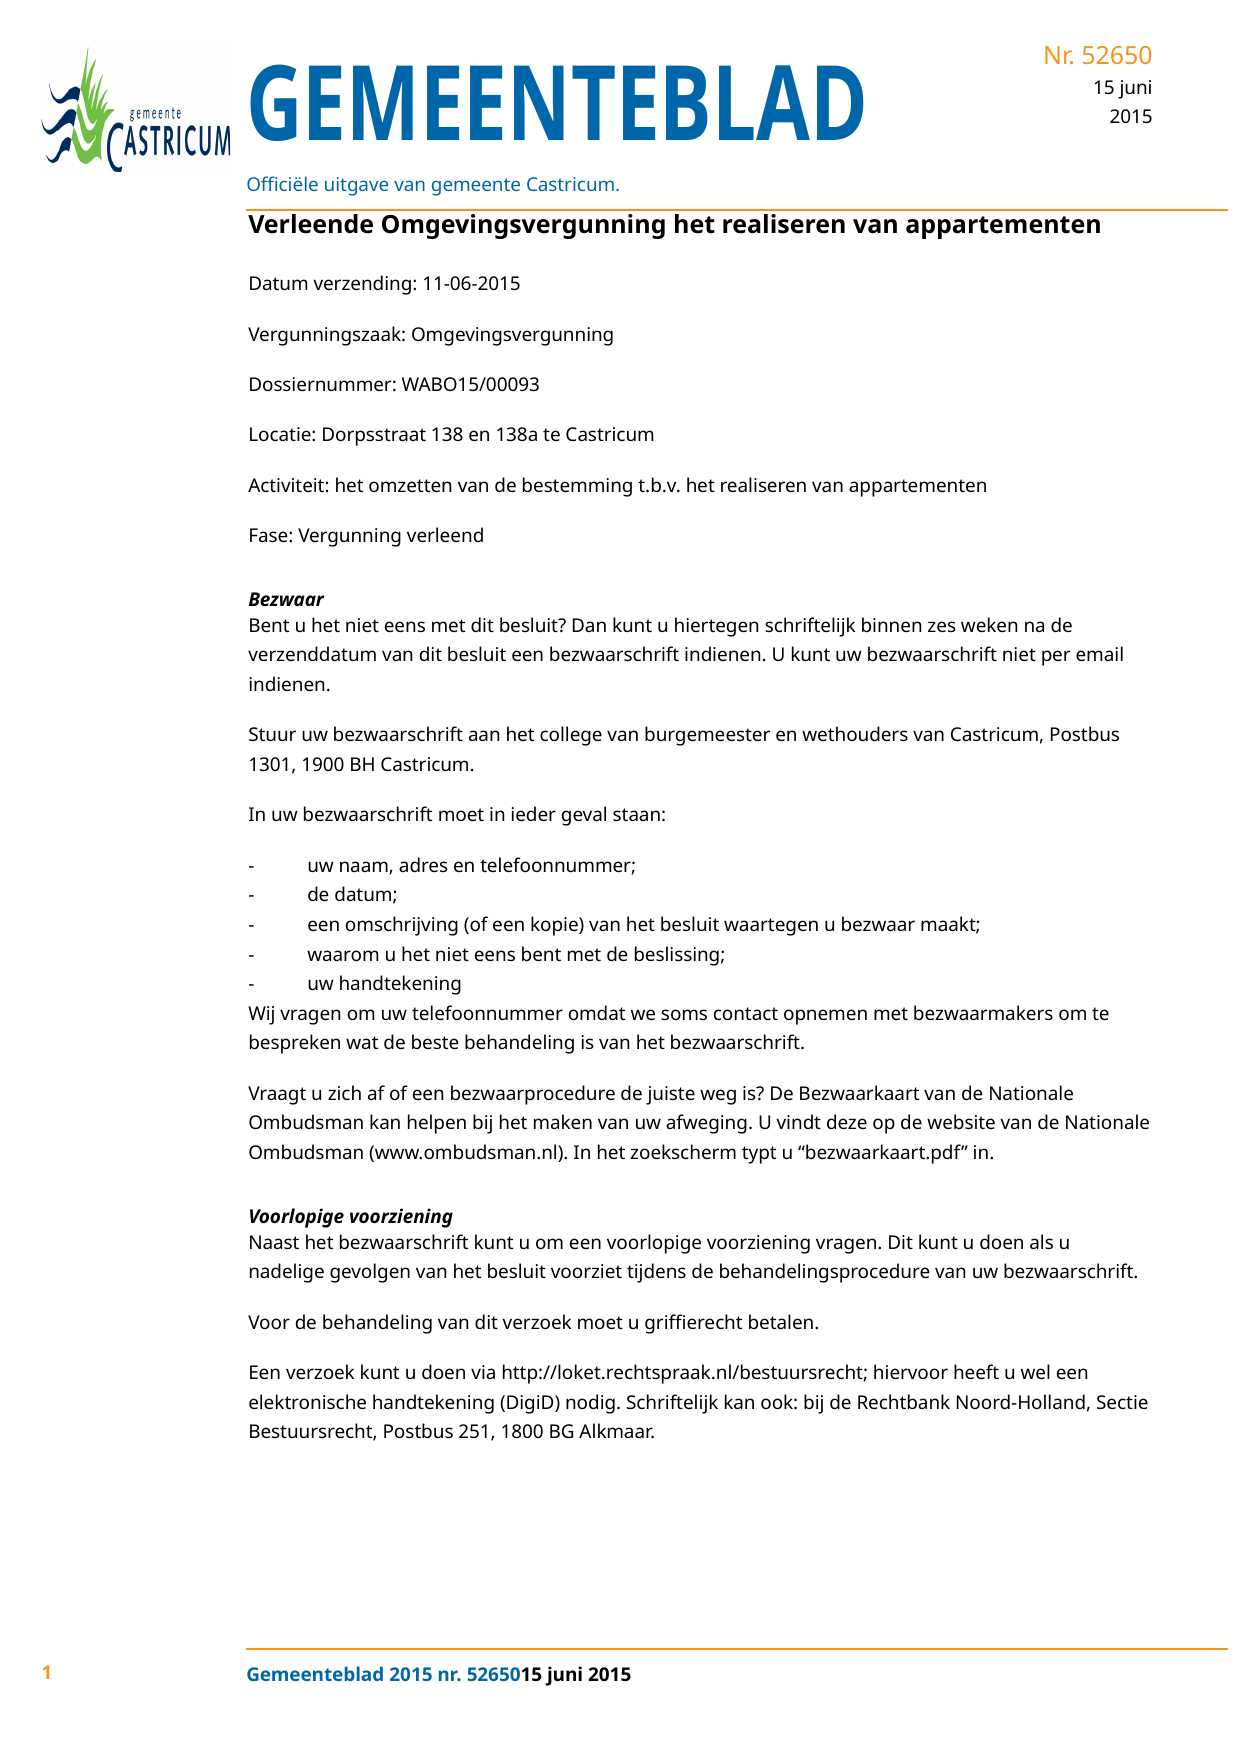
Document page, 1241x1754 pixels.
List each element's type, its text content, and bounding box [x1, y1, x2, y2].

text Vergunningszaak: Omgevingsvergunning [248, 321, 1152, 346]
text Voorlopige voorziening [248, 1203, 1152, 1229]
text In uw bezwaarschrift moet in ieder geval staan: [248, 802, 1152, 827]
text Fase: Vergunning verleend [248, 522, 1152, 548]
text Een verzoek kunt u doen via http://loket.rechtspraak.nl/bestuursrecht; hiervoor heeft u wel een elektronische handtekening (DigiD) nodig. Schriftelijk kan ook: bij de Rechtbank Noord-Holland, Sectie Bestuursrecht, Postbus 251, 1800 BG Alkmaar. [248, 1359, 1152, 1444]
text Naast het bezwaarschrift kunt u om een voorlopige voorziening vragen. Dit kunt u doen als u nadelige gevolgen van het besluit voorziet tijdens de behandelingsprocedure van uw bezwaarschrift. [248, 1229, 1152, 1284]
list uw handtekening [248, 970, 1152, 996]
list waarom u het niet eens bent met de beslissing; [248, 941, 1152, 967]
text Dossiernummer: WABO15/00093 [248, 371, 1152, 397]
list een omschrijving (of een kopie) van het besluit waartegen u bezwaar maakt; [248, 911, 1152, 937]
text Verleende Omgevingsvergunning het realiseren van appartementen [248, 211, 1152, 241]
text Datum verzending: 11-06-2015 [248, 270, 1152, 296]
text Activiteit: het omzetten van de bestemming t.b.v. het realiseren van appartementen [248, 472, 1152, 498]
text Locatie: Dorpsstraat 138 en 138a te Castricum [248, 422, 1152, 447]
text Wij vragen om uw telefoonnummer omdat we soms contact opnemen met bezwaarmakers om te bespreken wat de beste behandeling is van het bezwaarschrift. [248, 1000, 1152, 1055]
text Bezwaar [248, 586, 1152, 612]
list uw naam, adres en telefoonnummer; [248, 852, 1152, 878]
text Voor de behandeling van dit verzoek moet u griffierecht betalen. [248, 1309, 1152, 1334]
text Stuur uw bezwaarschrift aan het college van burgemeester en wethouders van Castricum, Postbus 1301, 1900 BH Castricum. [248, 722, 1152, 777]
text Bent u het niet eens met dit besluit? Dan kunt u hiertegen schriftelijk binnen zes weken na de verzenddatum van dit besluit een bezwaarschrift indienen. U kunt uw bezwaarschrift niet per email indienen. [248, 612, 1152, 697]
text Vraagt u zich af of een bezwaarprocedure de juiste weg is? De Bezwaarkaart van de Nationale Ombudsman kan helpen bij het maken van uw afweging. U vindt deze op de website van de Nationale Ombudsman (www.ombudsman.nl). In het zoekscherm typt u “bezwaarkaart.pdf” in. [248, 1080, 1152, 1165]
picture [41, 47, 231, 172]
list de datum; [248, 882, 1152, 907]
